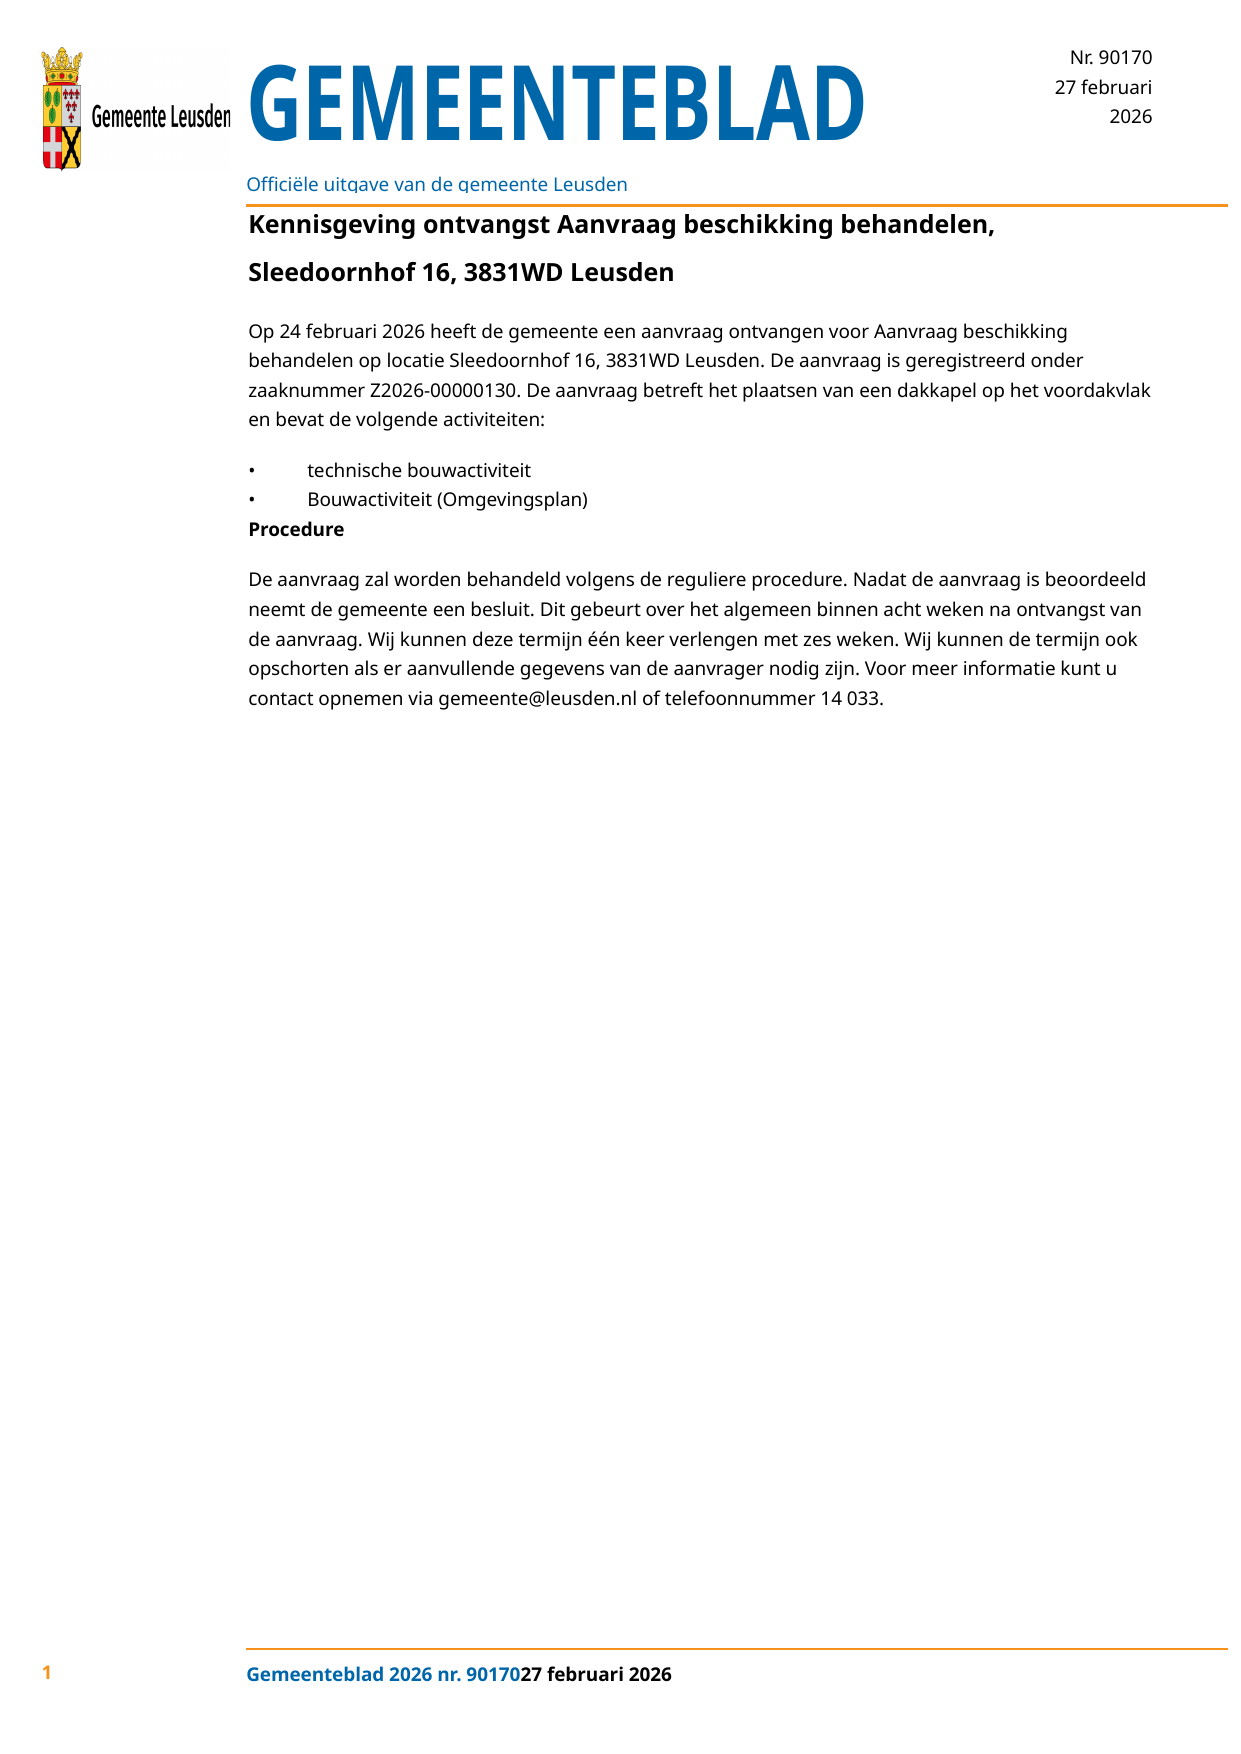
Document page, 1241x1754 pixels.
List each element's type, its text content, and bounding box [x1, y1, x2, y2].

text Procedure [248, 516, 1152, 542]
list technische bouwactiviteit [248, 457, 1152, 483]
picture [41, 47, 231, 172]
text De aanvraag zal worden behandeld volgens de reguliere procedure. Nadat de aanvraag is beoordeeld neemt de gemeente een besluit. Dit gebeurt over het algemeen binnen acht weken na ontvangst van de aanvraag. Wij kunnen deze termijn één keer verlengen met zes weken. Wij kunnen de termijn ook opschorten als er aanvullende gegevens van de aanvrager nodig zijn. Voor meer informatie kunt u contact opnemen via gemeente@leusden.nl of telefoonnummer 14 033. [248, 567, 1152, 711]
list Bouwactiviteit (Omgevingsplan) [248, 487, 1152, 512]
text Kennisgeving ontvangst Aanvraag beschikking behandelen, Sleedoornhof 16, 3831WD Leusden [248, 207, 1152, 288]
text Op 24 februari 2026 heeft de gemeente een aanvraag ontvangen voor Aanvraag beschikking behandelen op locatie Sleedoornhof 16, 3831WD Leusden. De aanvraag is geregistreerd onder zaaknummer Z2026-00000130. De aanvraag betreft het plaatsen van een dakkapel op het voordakvlak en bevat de volgende activiteiten: [248, 318, 1152, 432]
